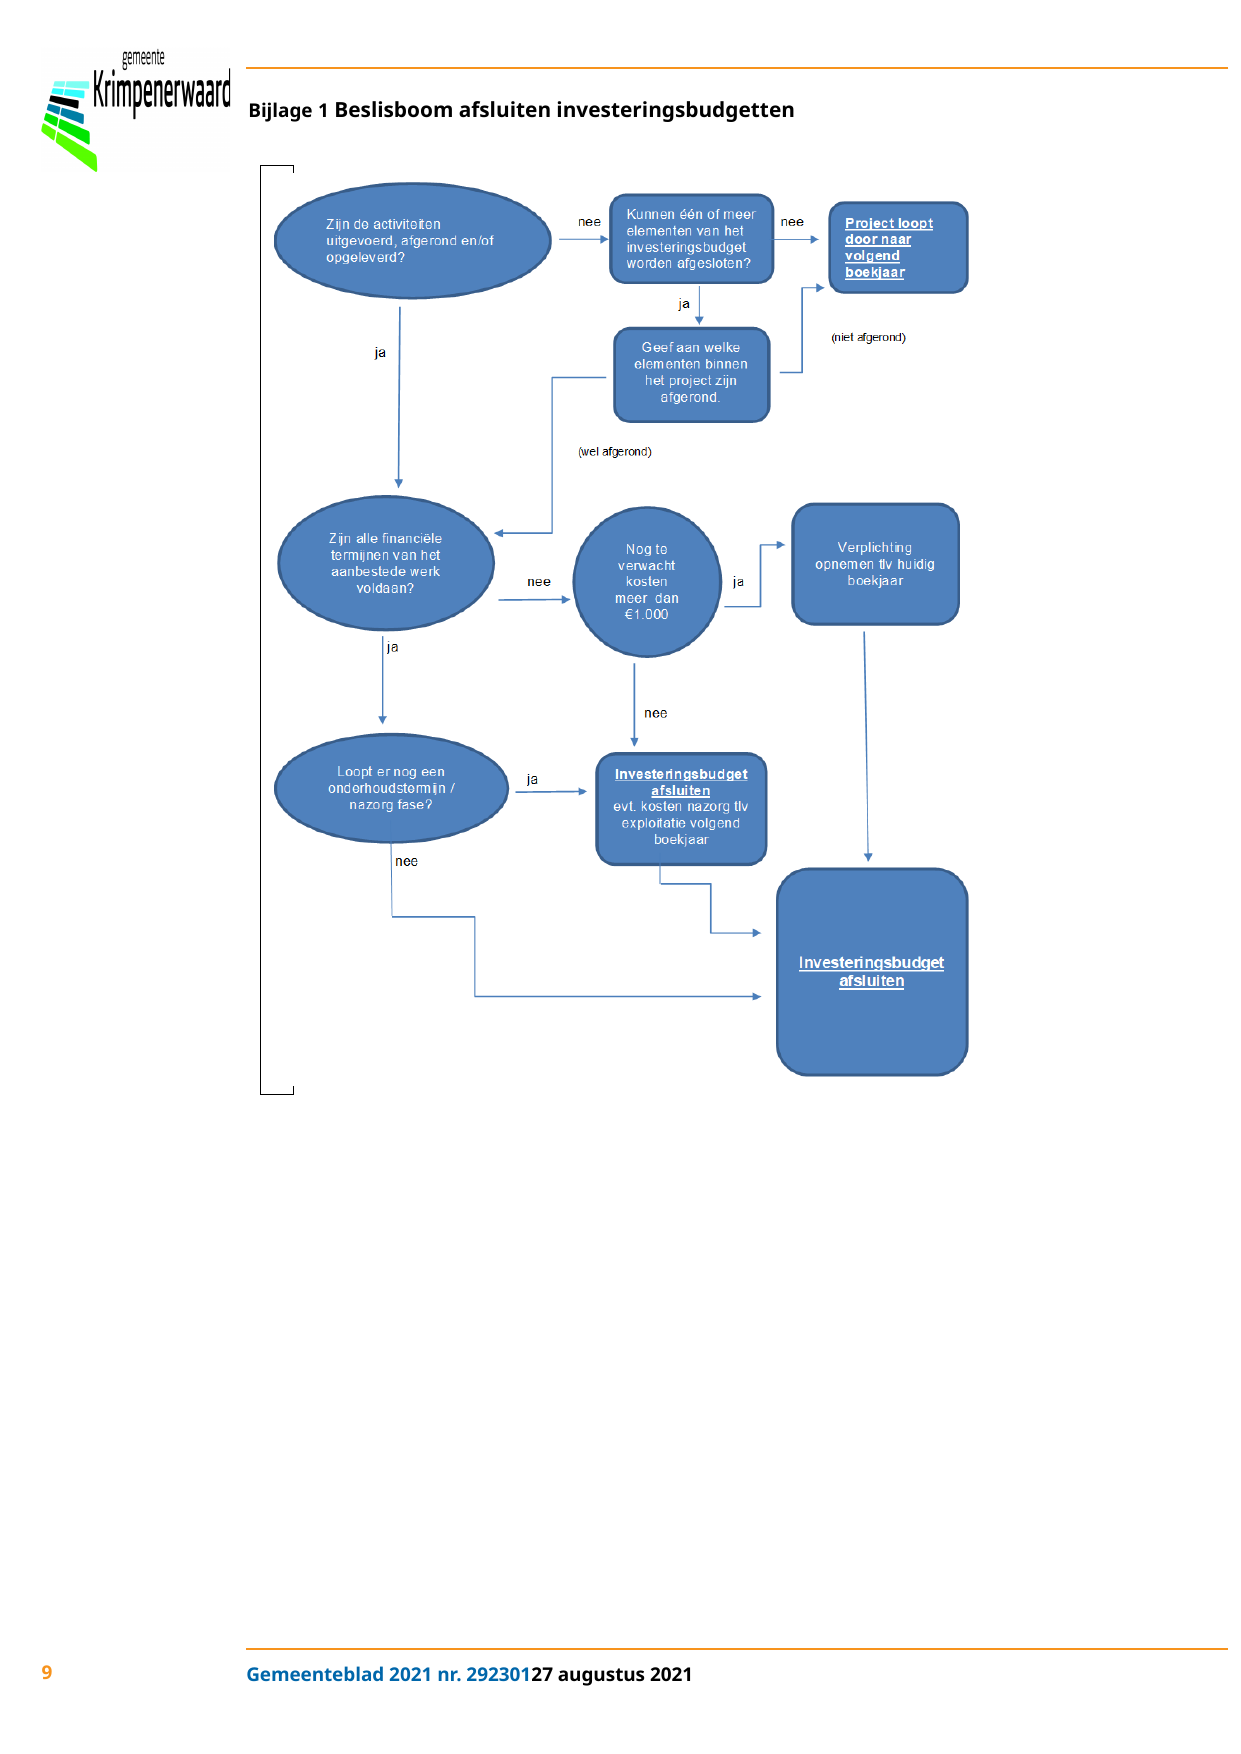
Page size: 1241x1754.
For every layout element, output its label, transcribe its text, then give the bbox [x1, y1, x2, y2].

picture [41, 47, 231, 172]
picture [268, 173, 978, 1086]
text Bijlage 1 Beslisboom afsluiten investeringsbudgetten [248, 95, 1152, 123]
